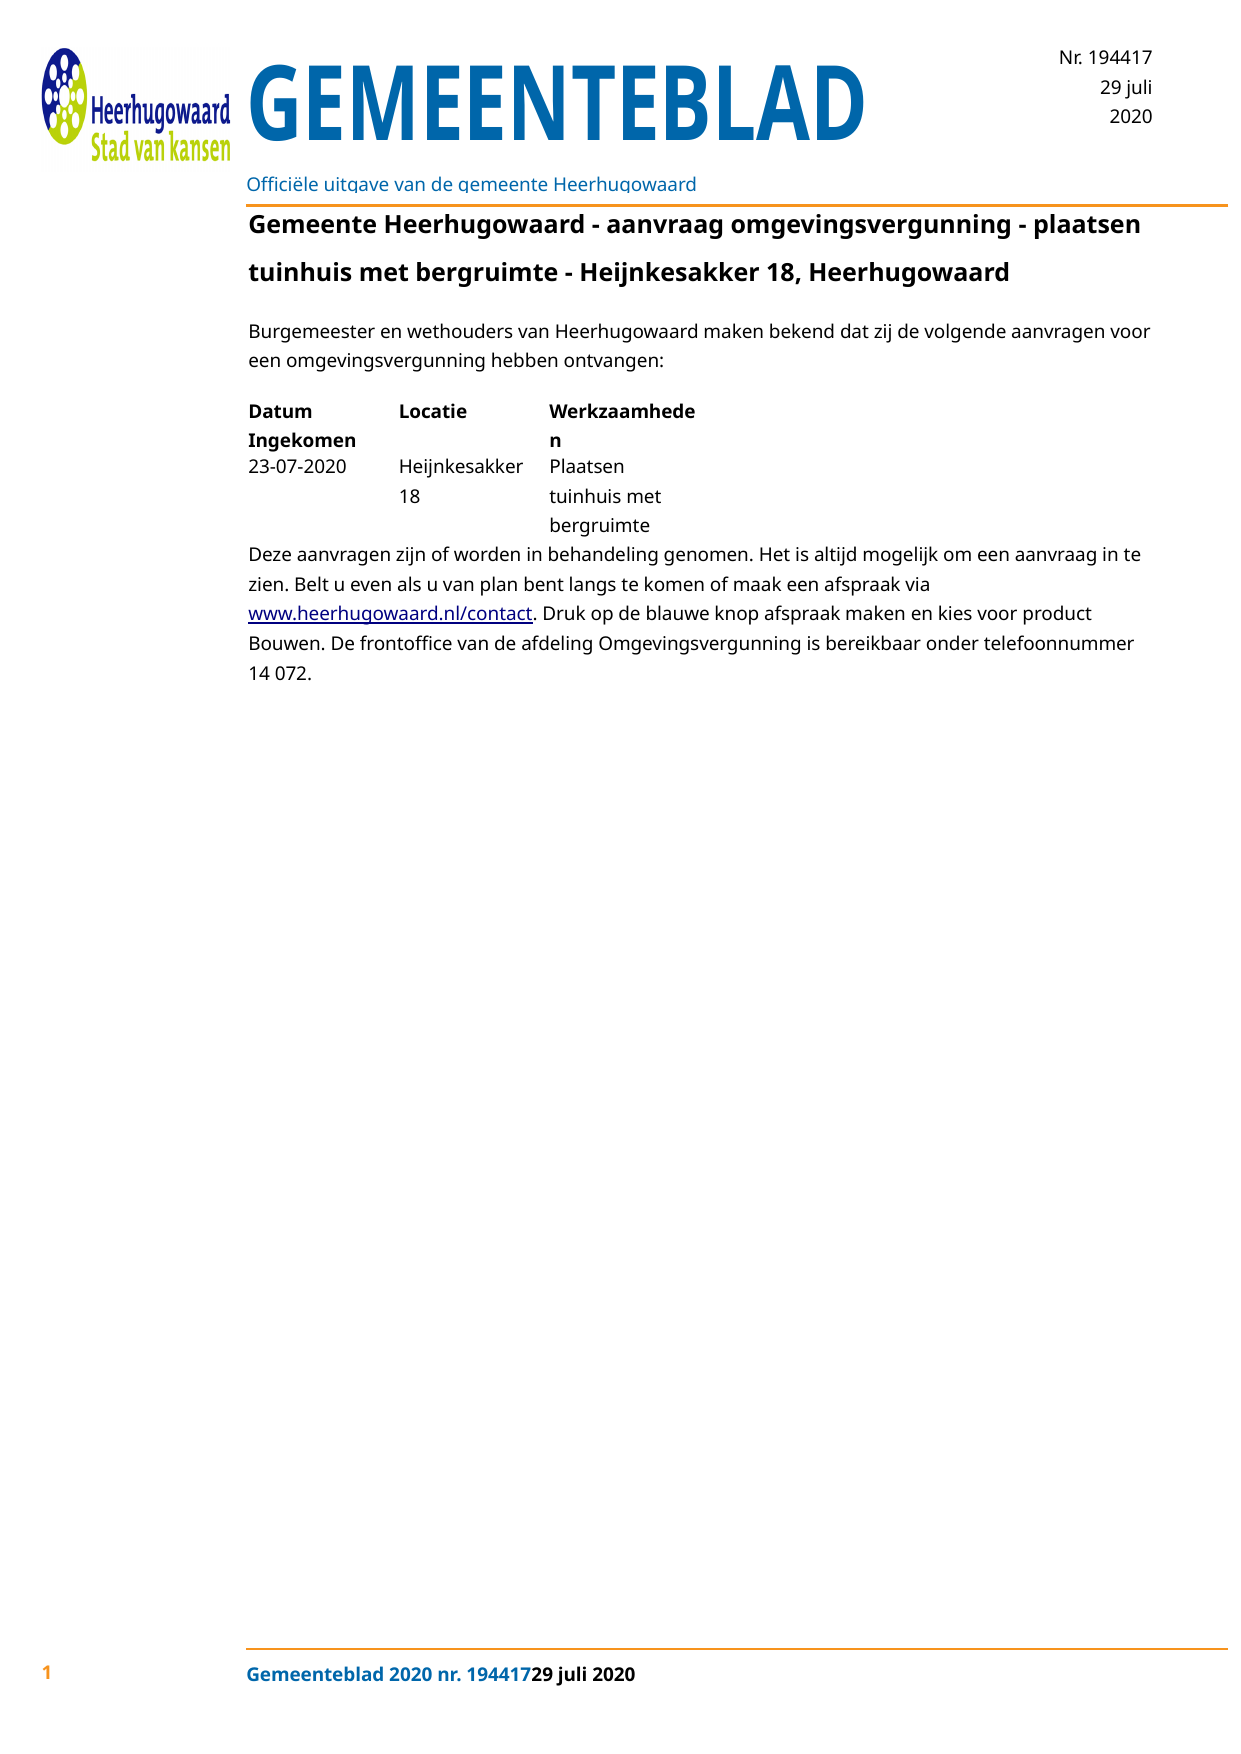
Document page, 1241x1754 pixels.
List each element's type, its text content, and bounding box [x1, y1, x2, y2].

table_header Locatie [399, 398, 549, 453]
table_cell 23-07-2020 [248, 453, 398, 538]
text Deze aanvragen zijn of worden in behandeling genomen. Het is altijd mogelijk om een aanvraag in te zien. Belt u even als u van plan bent langs te komen of maak een afspraak via www.heerhugowaard.nl/contact. Druk op de blauwe knop afspraak maken en kies voor product Bouwen. De frontoffice van de afdeling Omgevingsvergunning is bereikbaar onder telefoonnummer 14 072. [248, 541, 1152, 686]
picture [41, 47, 231, 172]
text Burgemeester en wethouders van Heerhugowaard maken bekend dat zij de volgende aanvragen voor een omgevingsvergunning hebben ontvangen: [248, 318, 1152, 373]
table_header Werkzaamheden [549, 398, 700, 453]
table_cell Heijnkesakker 18 [399, 453, 549, 538]
table_cell Plaatsen tuinhuis met bergruimte [549, 453, 700, 538]
table_header Datum Ingekomen [248, 398, 398, 453]
text Gemeente Heerhugowaard - aanvraag omgevingsvergunning - plaatsen tuinhuis met bergruimte - Heijnkesakker 18, Heerhugowaard [248, 207, 1152, 288]
